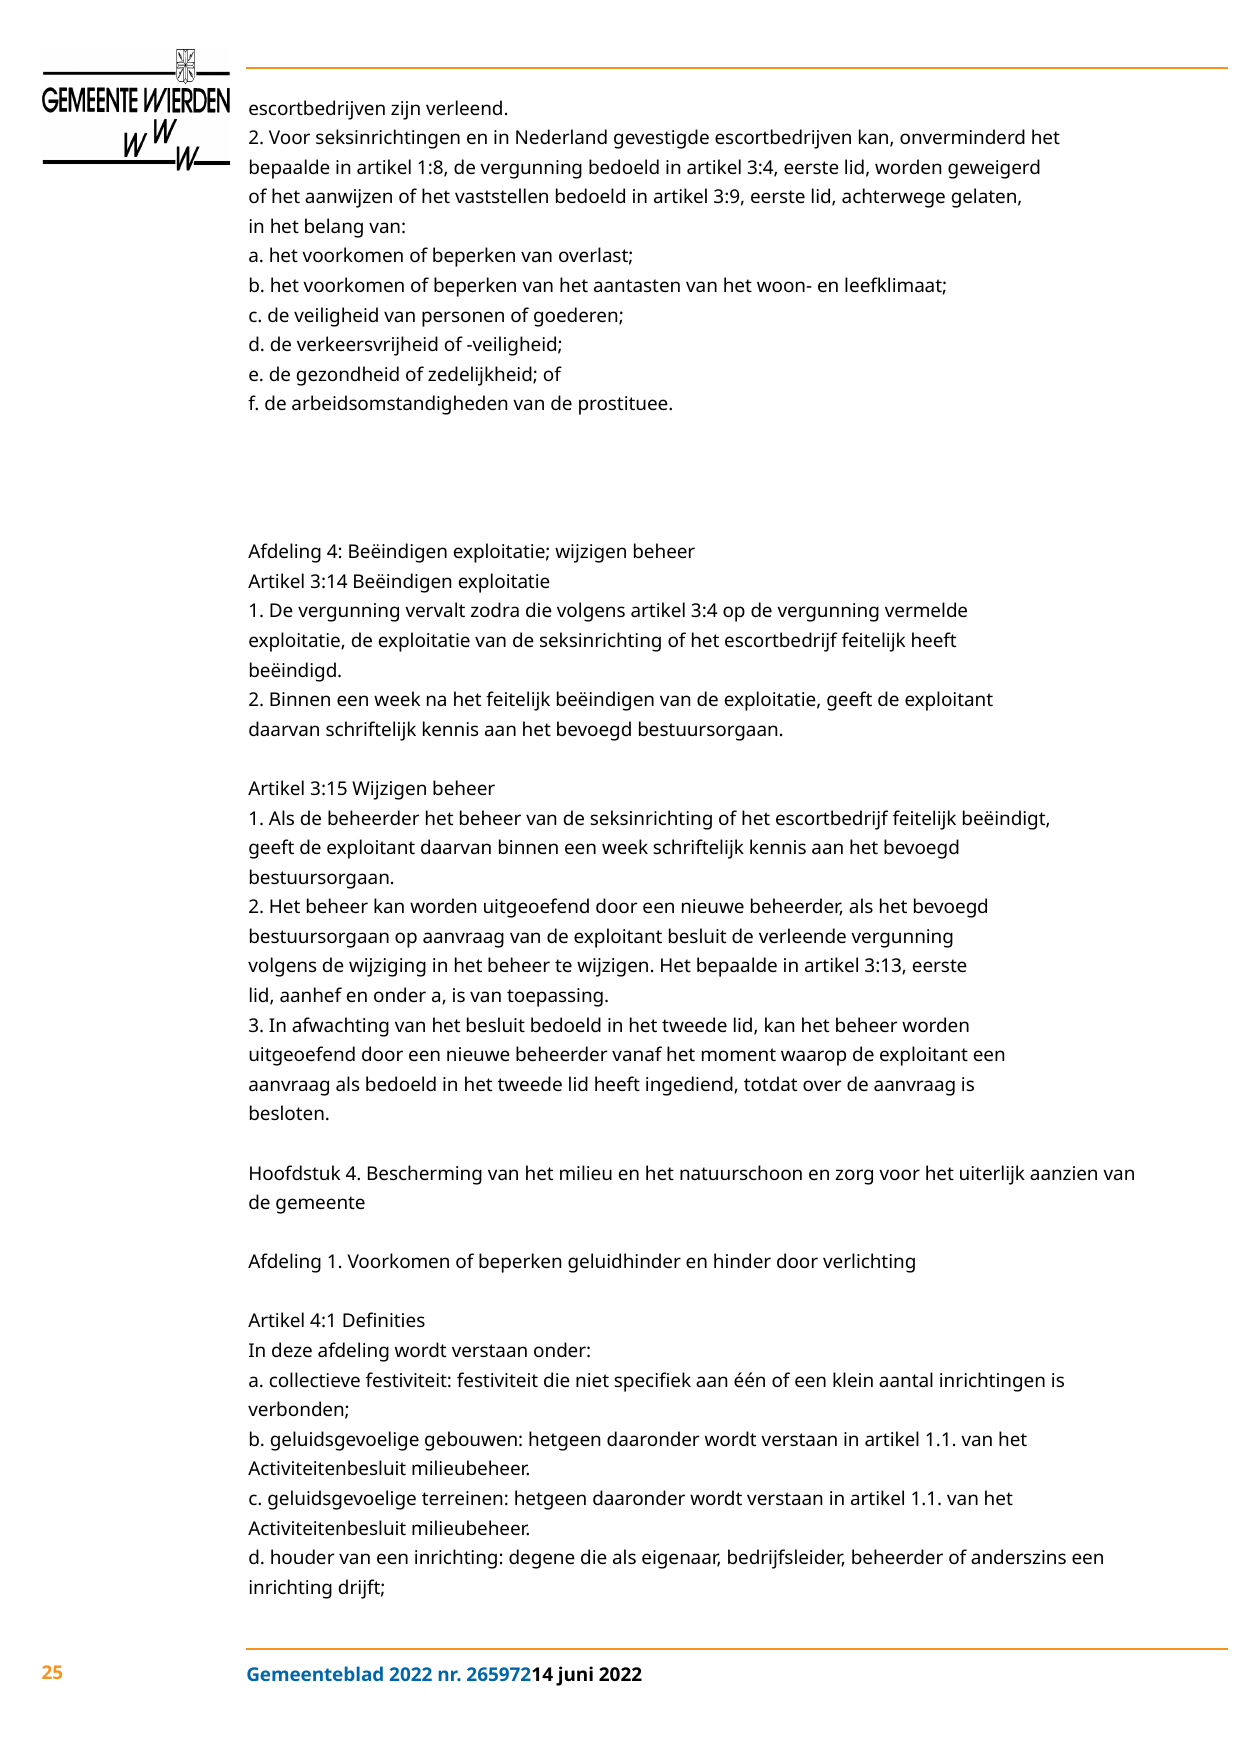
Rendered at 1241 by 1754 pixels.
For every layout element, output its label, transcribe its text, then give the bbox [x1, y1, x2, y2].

text a. collectieve festiviteit: festiviteit die niet specifiek aan één of een klein aantal inrichtingen is verbonden; [248, 1367, 1152, 1422]
picture [41, 47, 231, 172]
text Afdeling 4: Beëindigen exploitatie; wijzigen beheer [248, 538, 1152, 564]
text Artikel 3:15 Wijzigen beheer [248, 775, 1152, 801]
text Hoofdstuk 4. Bescherming van het milieu en het natuurschoon en zorg voor het uiterlijk aanzien van de gemeente [248, 1160, 1152, 1215]
text exploitatie, de exploitatie van de seksinrichting of het escortbedrijf feitelijk heeft [248, 627, 1152, 653]
text a. het voorkomen of beperken van overlast; [248, 243, 1152, 268]
text Artikel 4:1 Definities [248, 1308, 1152, 1333]
text lid, aanhef en onder a, is van toepassing. [248, 982, 1152, 1008]
text f. de arbeidsomstandigheden van de prostituee. [248, 391, 1152, 416]
text aanvraag als bedoeld in het tweede lid heeft ingediend, totdat over de aanvraag is [248, 1071, 1152, 1097]
text 2. Binnen een week na het feitelijk beëindigen van de exploitatie, geeft de exploitant [248, 686, 1152, 712]
text daarvan schriftelijk kennis aan het bevoegd bestuursorgaan. [248, 716, 1152, 742]
text d. de verkeersvrijheid of -veiligheid; [248, 331, 1152, 357]
text uitgeoefend door een nieuwe beheerder vanaf het moment waarop de exploitant een [248, 1041, 1152, 1067]
text 2. Voor seksinrichtingen en in Nederland gevestigde escortbedrijven kan, onverminderd het [248, 124, 1152, 150]
text 3. In afwachting van het besluit bedoeld in het tweede lid, kan het beheer worden [248, 1012, 1152, 1038]
text c. geluidsgevoelige terreinen: hetgeen daaronder wordt verstaan in artikel 1.1. van het Activiteitenbesluit milieubeheer. [248, 1485, 1152, 1541]
text bepaalde in artikel 1:8, de vergunning bedoeld in artikel 3:4, eerste lid, worden geweigerd [248, 154, 1152, 180]
text b. geluidsgevoelige gebouwen: hetgeen daaronder wordt verstaan in artikel 1.1. van het Activiteitenbesluit milieubeheer. [248, 1426, 1152, 1481]
text bestuursorgaan. [248, 864, 1152, 890]
text volgens de wijziging in het beheer te wijzigen. Het bepaalde in artikel 3:13, eerste [248, 953, 1152, 978]
text in het belang van: [248, 213, 1152, 239]
text besloten. [248, 1101, 1152, 1126]
text d. houder van een inrichting: degene die als eigenaar, bedrijfsleider, beheerder of anderszins een inrichting drijft; [248, 1544, 1152, 1600]
text of het aanwijzen of het vaststellen bedoeld in artikel 3:9, eerste lid, achterwege gelaten, [248, 183, 1152, 209]
text 1. De vergunning vervalt zodra die volgens artikel 3:4 op de vergunning vermelde [248, 598, 1152, 623]
text c. de veiligheid van personen of goederen; [248, 302, 1152, 328]
text escortbedrijven zijn verleend. [248, 95, 1152, 121]
text 2. Het beheer kan worden uitgeoefend door een nieuwe beheerder, als het bevoegd [248, 893, 1152, 919]
text geeft de exploitant daarvan binnen een week schriftelijk kennis aan het bevoegd [248, 834, 1152, 860]
text beëindigd. [248, 657, 1152, 683]
text bestuursorgaan op aanvraag van de exploitant besluit de verleende vergunning [248, 923, 1152, 949]
text Afdeling 1. Voorkomen of beperken geluidhinder en hinder door verlichting [248, 1248, 1152, 1274]
text e. de gezondheid of zedelijkheid; of [248, 361, 1152, 387]
text b. het voorkomen of beperken van het aantasten van het woon- en leefklimaat; [248, 272, 1152, 298]
text 1. Als de beheerder het beheer van de seksinrichting of het escortbedrijf feitelijk beëindigt, [248, 805, 1152, 831]
text Artikel 3:14 Beëindigen exploitatie [248, 568, 1152, 594]
text In deze afdeling wordt verstaan onder: [248, 1337, 1152, 1363]
